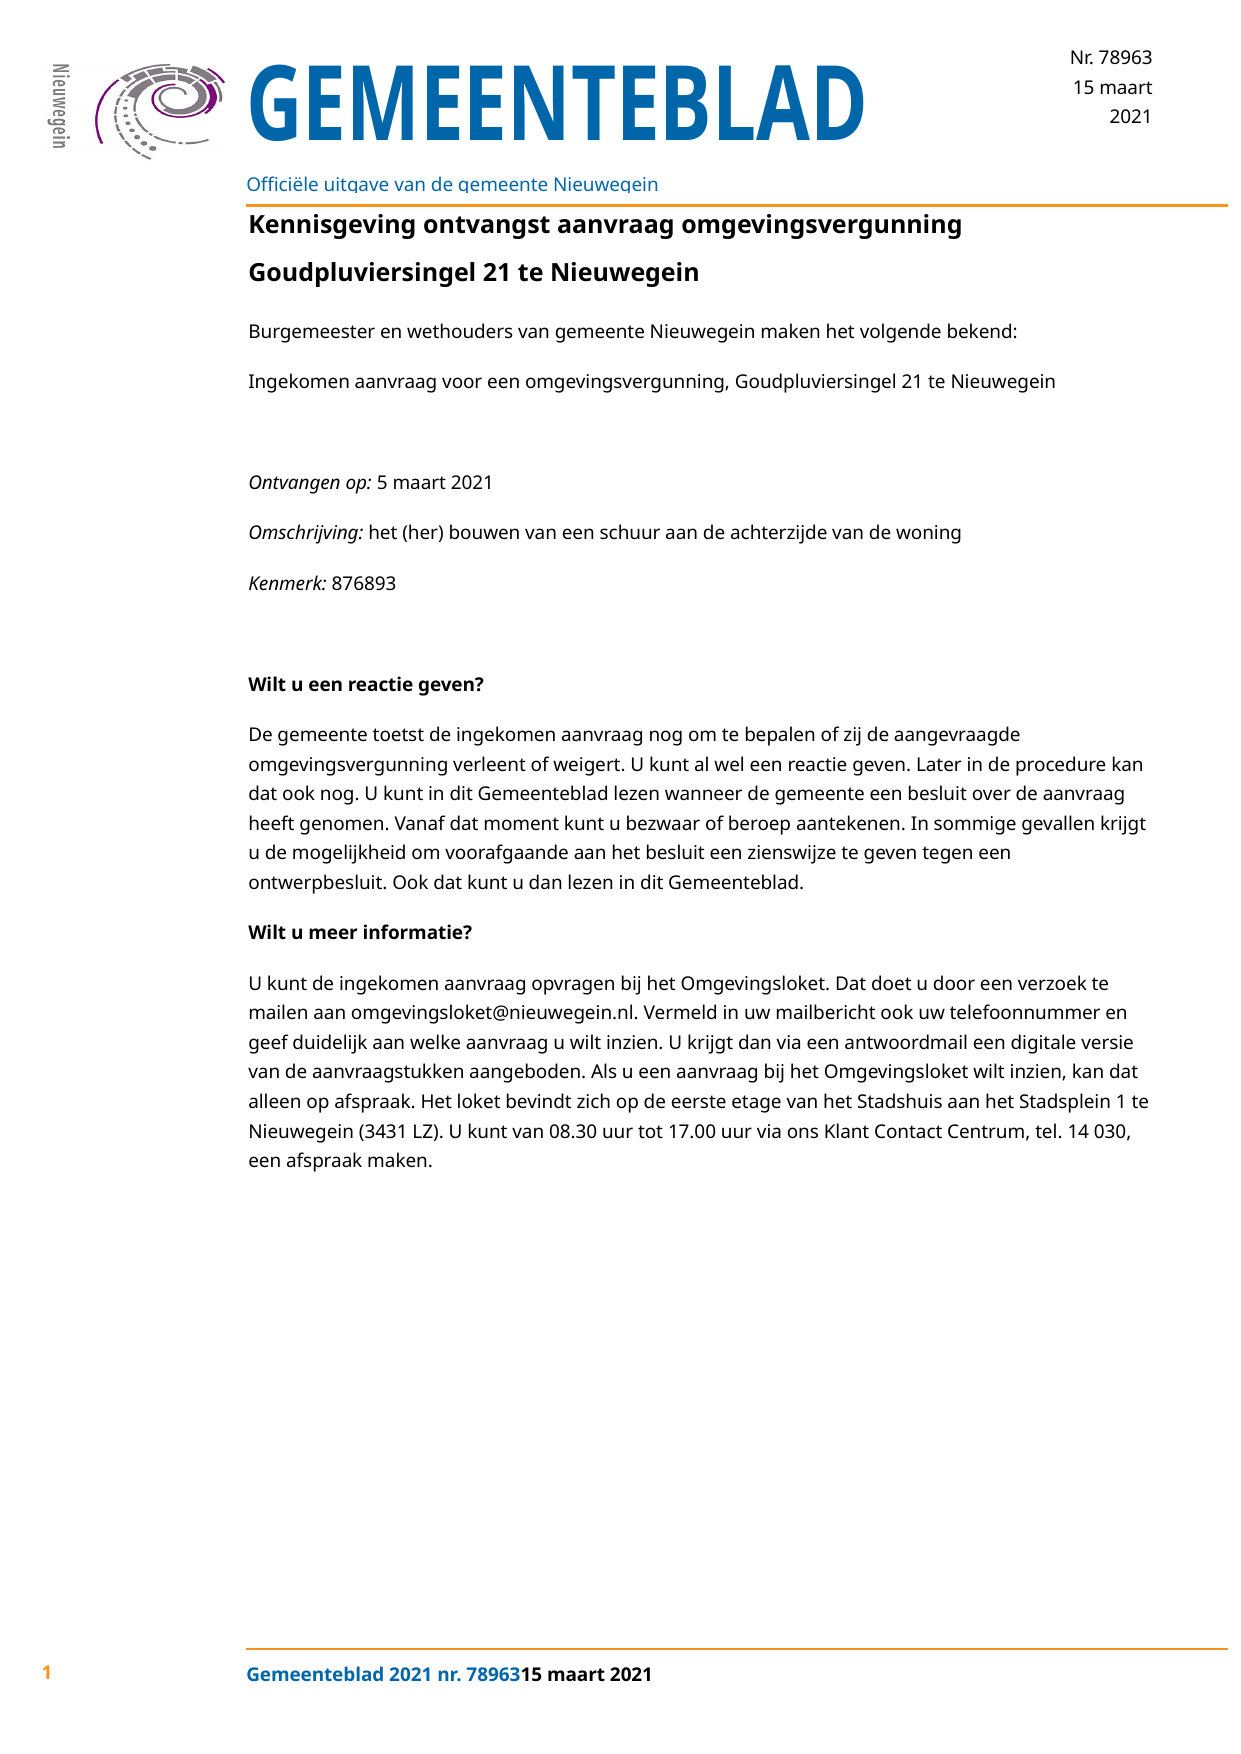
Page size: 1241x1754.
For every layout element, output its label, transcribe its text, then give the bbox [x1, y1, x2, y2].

text De gemeente toetst de ingekomen aanvraag nog om te bepalen of zij de aangevraagde omgevingsvergunning verleent of weigert. U kunt al wel een reactie geven. Later in de procedure kan dat ook nog. U kunt in dit Gemeenteblad lezen wanneer de gemeente een besluit over de aanvraag heeft genomen. Vanaf dat moment kunt u bezwaar of beroep aantekenen. In sommige gevallen krijgt u de mogelijkheid om voorafgaande aan het besluit een zienswijze te geven tegen een ontwerpbesluit. Ook dat kunt u dan lezen in dit Gemeenteblad. [248, 721, 1152, 895]
text Ontvangen op: 5 maart 2021 [248, 469, 1152, 495]
text Wilt u een reactie geven? [248, 671, 1152, 697]
text Omschrijving: het (her) bouwen van een schuur aan de achterzijde van de woning [248, 519, 1152, 545]
text Kenmerk: 876893 [248, 570, 1152, 596]
text Ingekomen aanvraag voor een omgevingsvergunning, Goudpluviersingel 21 te Nieuwegein [248, 368, 1152, 394]
text U kunt de ingekomen aanvraag opvragen bij het Omgevingsloket. Dat doet u door een verzoek te mailen aan omgevingsloket@nieuwegein.nl. Vermeld in uw mailbericht ook uw telefoonnummer en geef duidelijk aan welke aanvraag u wilt inzien. U krijgt dan via een antwoordmail een digitale versie van de aanvraagstukken aangeboden. Als u een aanvraag bij het Omgevingsloket wilt inzien, kan dat alleen op afspraak. Het loket bevindt zich op de eerste etage van het Stadshuis aan het Stadsplein 1 te Nieuwegein (3431 LZ). U kunt van 08.30 uur tot 17.00 uur via ons Klant Contact Centrum, tel. 14 030, een afspraak maken. [248, 970, 1152, 1173]
text Burgemeester en wethouders van gemeente Nieuwegein maken het volgende bekend: [248, 318, 1152, 344]
text Wilt u meer informatie? [248, 919, 1152, 945]
text Kennisgeving ontvangst aanvraag omgevingsvergunning Goudpluviersingel 21 te Nieuwegein [248, 207, 1152, 288]
picture [41, 47, 231, 172]
